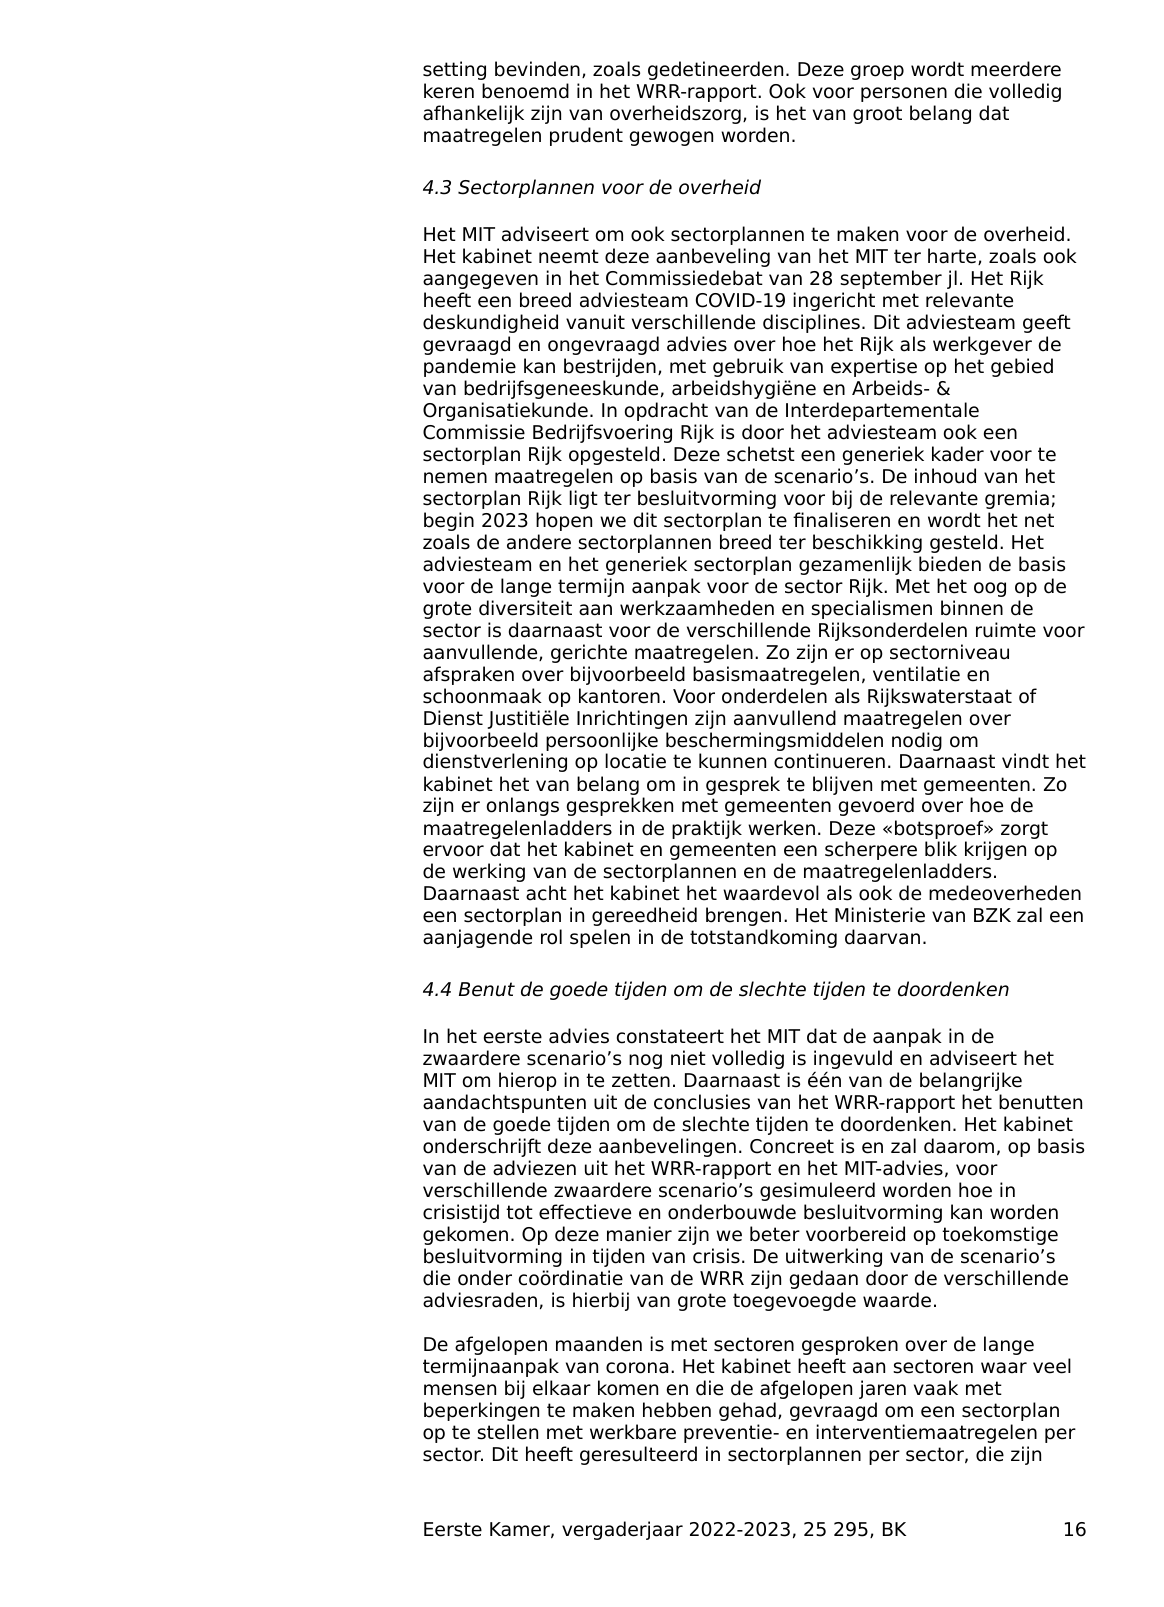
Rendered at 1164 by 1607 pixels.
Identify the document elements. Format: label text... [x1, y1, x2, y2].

subtitle 4.4 Benut de goede tijden om de slechte tijden te doordenken [422, 979, 1087, 1001]
text setting bevinden, zoals gedetineerden. Deze groep wordt meerdere keren benoemd in het WRR-rapport. Ook voor personen die volledig afhankelijk zijn van overheidszorg, is het van groot belang dat maatregelen prudent gewogen worden. [422, 59, 1087, 147]
subtitle 4.3 Sectorplannen voor de overheid [422, 177, 1087, 199]
text In het eerste advies constateert het MIT dat de aanpak in de zwaardere scenario’s nog niet volledig is ingevuld en adviseert het MIT om hierop in te zetten. Daarnaast is één van de belangrijke aandachtspunten uit de conclusies van het WRR-rapport het benutten van de goede tijden om de slechte tijden te doordenken. Het kabinet onderschrijft deze aanbevelingen. Concreet is en zal daarom, op basis van de adviezen uit het WRR-rapport en het MIT-advies, voor verschillende zwaardere scenario’s gesimuleerd worden hoe in crisistijd tot effectieve en onderbouwde besluitvorming kan worden gekomen. Op deze manier zijn we beter voorbereid op toekomstige besluitvorming in tijden van crisis. De uitwerking van de scenario’s die onder coördinatie van de WRR zijn gedaan door de verschillende adviesraden, is hierbij van grote toegevoegde waarde. [422, 1026, 1087, 1312]
text De afgelopen maanden is met sectoren gesproken over de lange termijnaanpak van corona. Het kabinet heeft aan sectoren waar veel mensen bij elkaar komen en die de afgelopen jaren vaak met beperkingen te maken hebben gehad, gevraagd om een sectorplan op te stellen met werkbare preventie- en interventiemaatregelen per sector. Dit heeft geresulteerd in sectorplannen per sector, die zijn [422, 1334, 1087, 1466]
text Het MIT adviseert om ook sectorplannen te maken voor de overheid. Het kabinet neemt deze aanbeveling van het MIT ter harte, zoals ook aangegeven in het Commissiedebat van 28 september jl. Het Rijk heeft een breed adviesteam COVID-19 ingericht met relevante deskundigheid vanuit verschillende disciplines. Dit adviesteam geeft gevraagd en ongevraagd advies over hoe het Rijk als werkgever de pandemie kan bestrijden, met gebruik van expertise op het gebied van bedrijfsgeneeskunde, arbeidshygiëne en Arbeids- & Organisatiekunde. In opdracht van de Interdepartementale Commissie Bedrijfsvoering Rijk is door het adviesteam ook een sectorplan Rijk opgesteld. Deze schetst een generiek kader voor te nemen maatregelen op basis van de scenario’s. De inhoud van het sectorplan Rijk ligt ter besluitvorming voor bij de relevante gremia; begin 2023 hopen we dit sectorplan te finaliseren en wordt het net zoals de andere sectorplannen breed ter beschikking gesteld. Het adviesteam en het generiek sectorplan gezamenlijk bieden de basis voor de lange termijn aanpak voor de sector Rijk. Met het oog op de grote diversiteit aan werkzaamheden en specialismen binnen de sector is daarnaast voor de verschillende Rijksonderdelen ruimte voor aanvullende, gerichte maatregelen. Zo zijn er op sectorniveau afspraken over bijvoorbeeld basismaatregelen, ventilatie en schoonmaak op kantoren. Voor onderdelen als Rijkswaterstaat of Dienst Justitiële Inrichtingen zijn aanvullend maatregelen over bijvoorbeeld persoonlijke beschermingsmiddelen nodig om dienstverlening op locatie te kunnen continueren. Daarnaast vindt het kabinet het van belang om in gesprek te blijven met gemeenten. Zo zijn er onlangs gesprekken met gemeenten gevoerd over hoe de maatregelenladders in de praktijk werken. Deze «botsproef» zorgt ervoor dat het kabinet en gemeenten een scherpere blik krijgen op de werking van de sectorplannen en de maatregelenladders. Daarnaast acht het kabinet het waardevol als ook de medeoverheden een sectorplan in gereedheid brengen. Het Ministerie van BZK zal een aanjagende rol spelen in de totstandkoming daarvan. [422, 224, 1087, 949]
